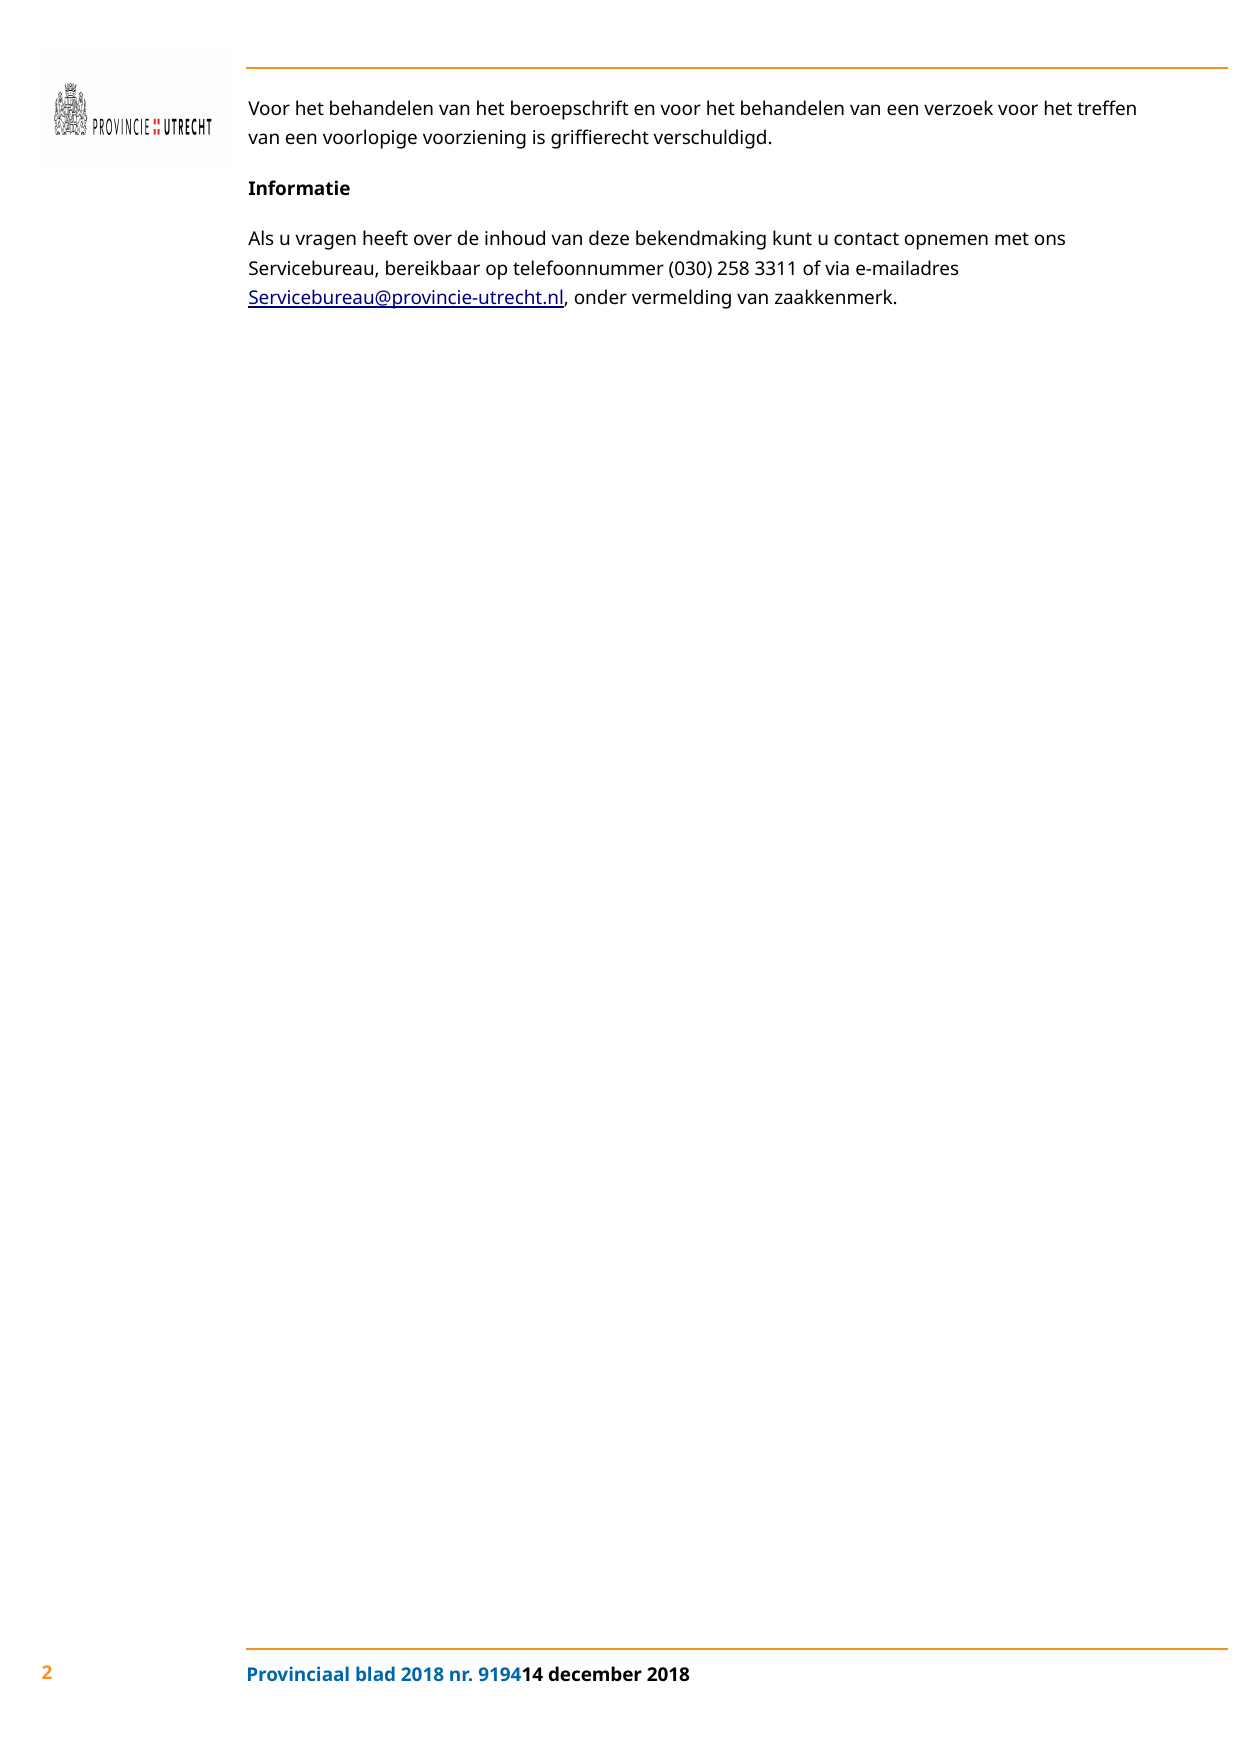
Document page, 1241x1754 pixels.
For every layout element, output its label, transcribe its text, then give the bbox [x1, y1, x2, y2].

text Informatie [248, 175, 1152, 201]
picture [41, 47, 231, 172]
text Voor het behandelen van het beroepschrift en voor het behandelen van een verzoek voor het treffen van een voorlopige voorziening is griffierecht verschuldigd. [248, 95, 1152, 150]
text Als u vragen heeft over de inhoud van deze bekendmaking kunt u contact opnemen met ons Servicebureau, bereikbaar op telefoonnummer (030) 258 3311 of via e-mailadres Servicebureau@provincie-utrecht.nl, onder vermelding van zaakkenmerk. [248, 225, 1152, 310]
